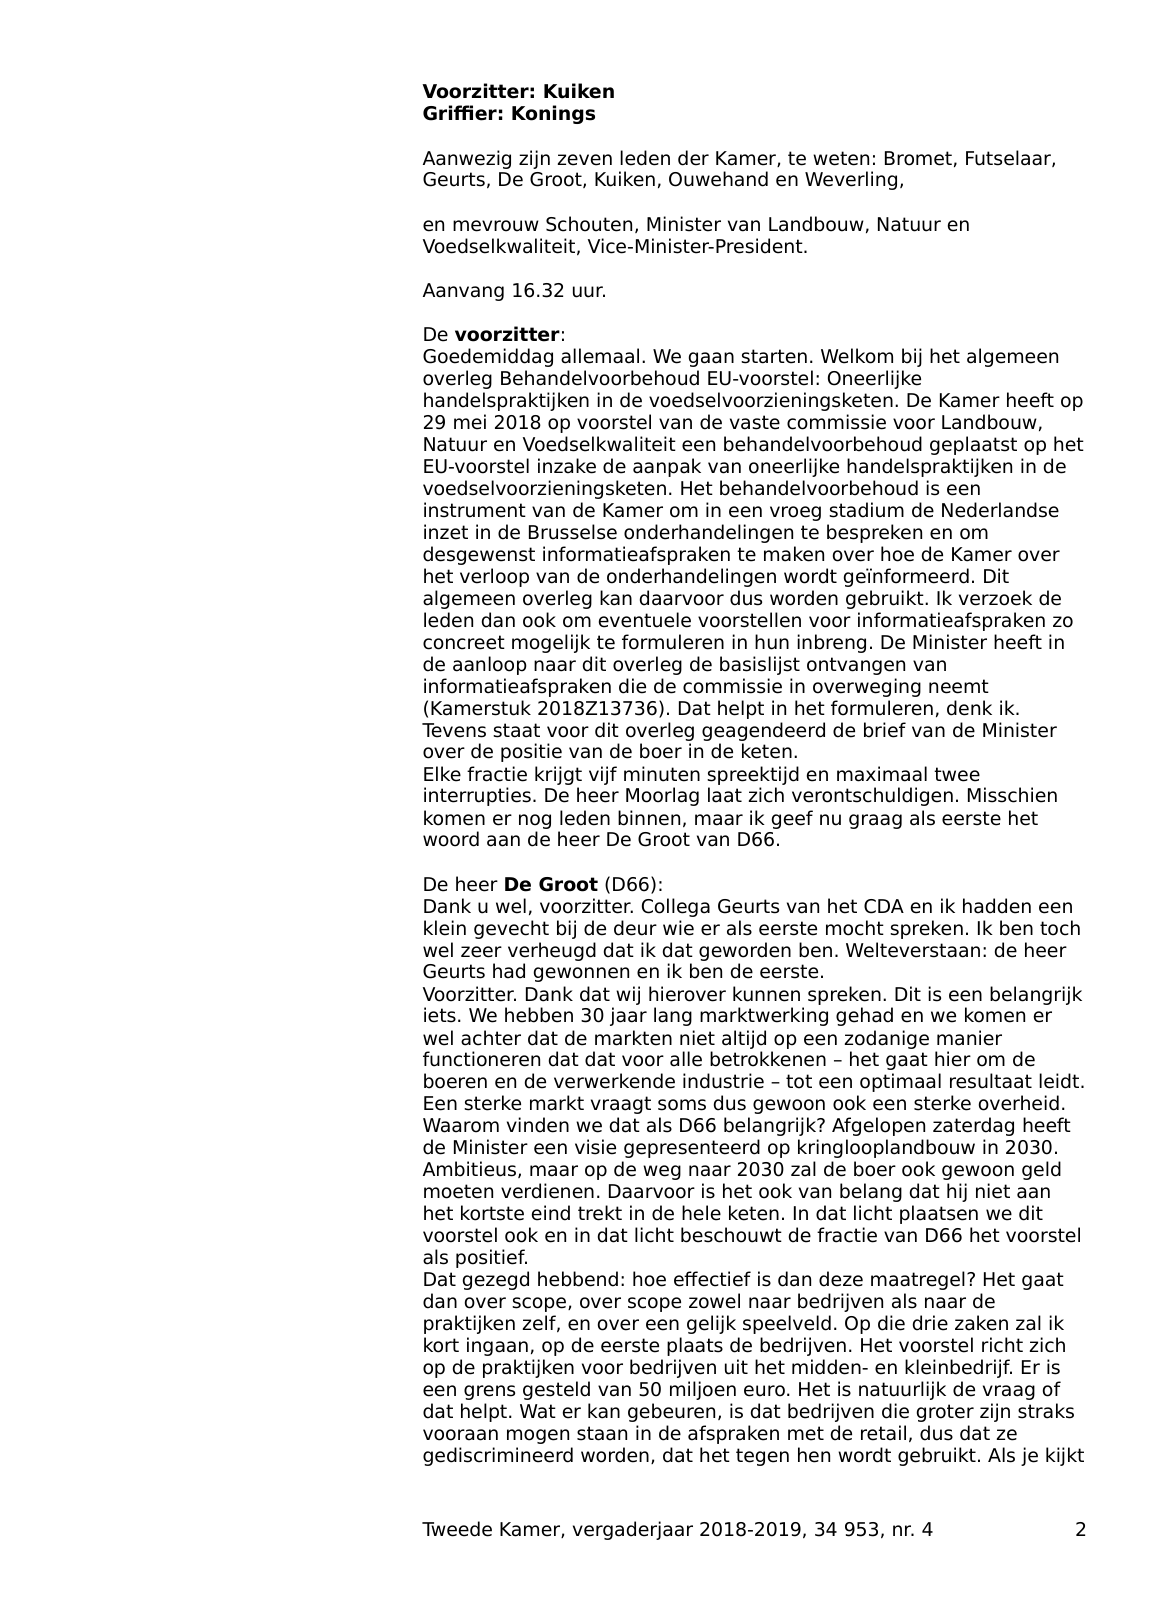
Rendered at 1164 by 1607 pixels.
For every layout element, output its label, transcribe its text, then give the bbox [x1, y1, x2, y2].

text Aanwezig zijn zeven leden der Kamer, te weten: Bromet, Futselaar, Geurts, De Groot, Kuiken, Ouwehand en Weverling, [422, 147, 1087, 191]
text en mevrouw Schouten, Minister van Landbouw, Natuur en Voedselkwaliteit, Vice-Minister-President. [422, 213, 1087, 257]
text De voorzitter: [422, 324, 1087, 346]
text Goedemiddag allemaal. We gaan starten. Welkom bij het algemeen overleg Behandelvoorbehoud EU-voorstel: Oneerlijke handelspraktijken in de voedselvoorzieningsketen. De Kamer heeft op 29 mei 2018 op voorstel van de vaste commissie voor Landbouw, Natuur en Voedselkwaliteit een behandelvoorbehoud geplaatst op het EU-voorstel inzake de aanpak van oneerlijke handelspraktijken in de voedselvoorzieningsketen. Het behandelvoorbehoud is een instrument van de Kamer om in een vroeg stadium de Nederlandse inzet in de Brusselse onderhandelingen te bespreken en om desgewenst informatieafspraken te maken over hoe de Kamer over het verloop van de onderhandelingen wordt geïnformeerd. Dit algemeen overleg kan daarvoor dus worden gebruikt. Ik verzoek de leden dan ook om eventuele voorstellen voor informatieafspraken zo concreet mogelijk te formuleren in hun inbreng. De Minister heeft in de aanloop naar dit overleg de basislijst ontvangen van informatieafspraken die de commissie in overweging neemt (Kamerstuk 2018Z13736). Dat helpt in het formuleren, denk ik. Tevens staat voor dit overleg geagendeerd de brief van de Minister over de positie van de boer in de keten. [422, 346, 1087, 763]
text Elke fractie krijgt vijf minuten spreektijd en maximaal twee interrupties. De heer Moorlag laat zich verontschuldigen. Misschien komen er nog leden binnen, maar ik geef nu graag als eerste het woord aan de heer De Groot van D66. [422, 763, 1087, 851]
text Dat gezegd hebbend: hoe effectief is dan deze maatregel? Het gaat dan over scope, over scope zowel naar bedrijven als naar de praktijken zelf, en over een gelijk speelveld. Op die drie zaken zal ik kort ingaan, op de eerste plaats de bedrijven. Het voorstel richt zich op de praktijken voor bedrijven uit het midden- en kleinbedrijf. Er is een grens gesteld van 50 miljoen euro. Het is natuurlijk de vraag of dat helpt. Wat er kan gebeuren, is dat bedrijven die groter zijn straks vooraan mogen staan in de afspraken met de retail, dus dat ze gediscrimineerd worden, dat het tegen hen wordt gebruikt. Als je kijkt [422, 1269, 1087, 1467]
text Dank u wel, voorzitter. Collega Geurts van het CDA en ik hadden een klein gevecht bij de deur wie er als eerste mocht spreken. Ik ben toch wel zeer verheugd dat ik dat geworden ben. Welteverstaan: de heer Geurts had gewonnen en ik ben de eerste. [422, 896, 1087, 983]
text Griffier: Konings [422, 103, 1087, 125]
text De heer De Groot (D66): [422, 873, 1087, 896]
text Voorzitter. Dank dat wij hierover kunnen spreken. Dit is een belangrijk iets. We hebben 30 jaar lang marktwerking gehad en we komen er wel achter dat de markten niet altijd op een zodanige manier functioneren dat dat voor alle betrokkenen – het gaat hier om de boeren en de verwerkende industrie – tot een optimaal resultaat leidt. Een sterke markt vraagt soms dus gewoon ook een sterke overheid. Waarom vinden we dat als D66 belangrijk? Afgelopen zaterdag heeft de Minister een visie gepresenteerd op kringlooplandbouw in 2030. Ambitieus, maar op de weg naar 2030 zal de boer ook gewoon geld moeten verdienen. Daarvoor is het ook van belang dat hij niet aan het kortste eind trekt in de hele keten. In dat licht plaatsen we dit voorstel ook en in dat licht beschouwt de fractie van D66 het voorstel als positief. [422, 983, 1087, 1269]
text Aanvang 16.32 uur. [422, 280, 1087, 302]
text Voorzitter: Kuiken [422, 81, 1087, 103]
